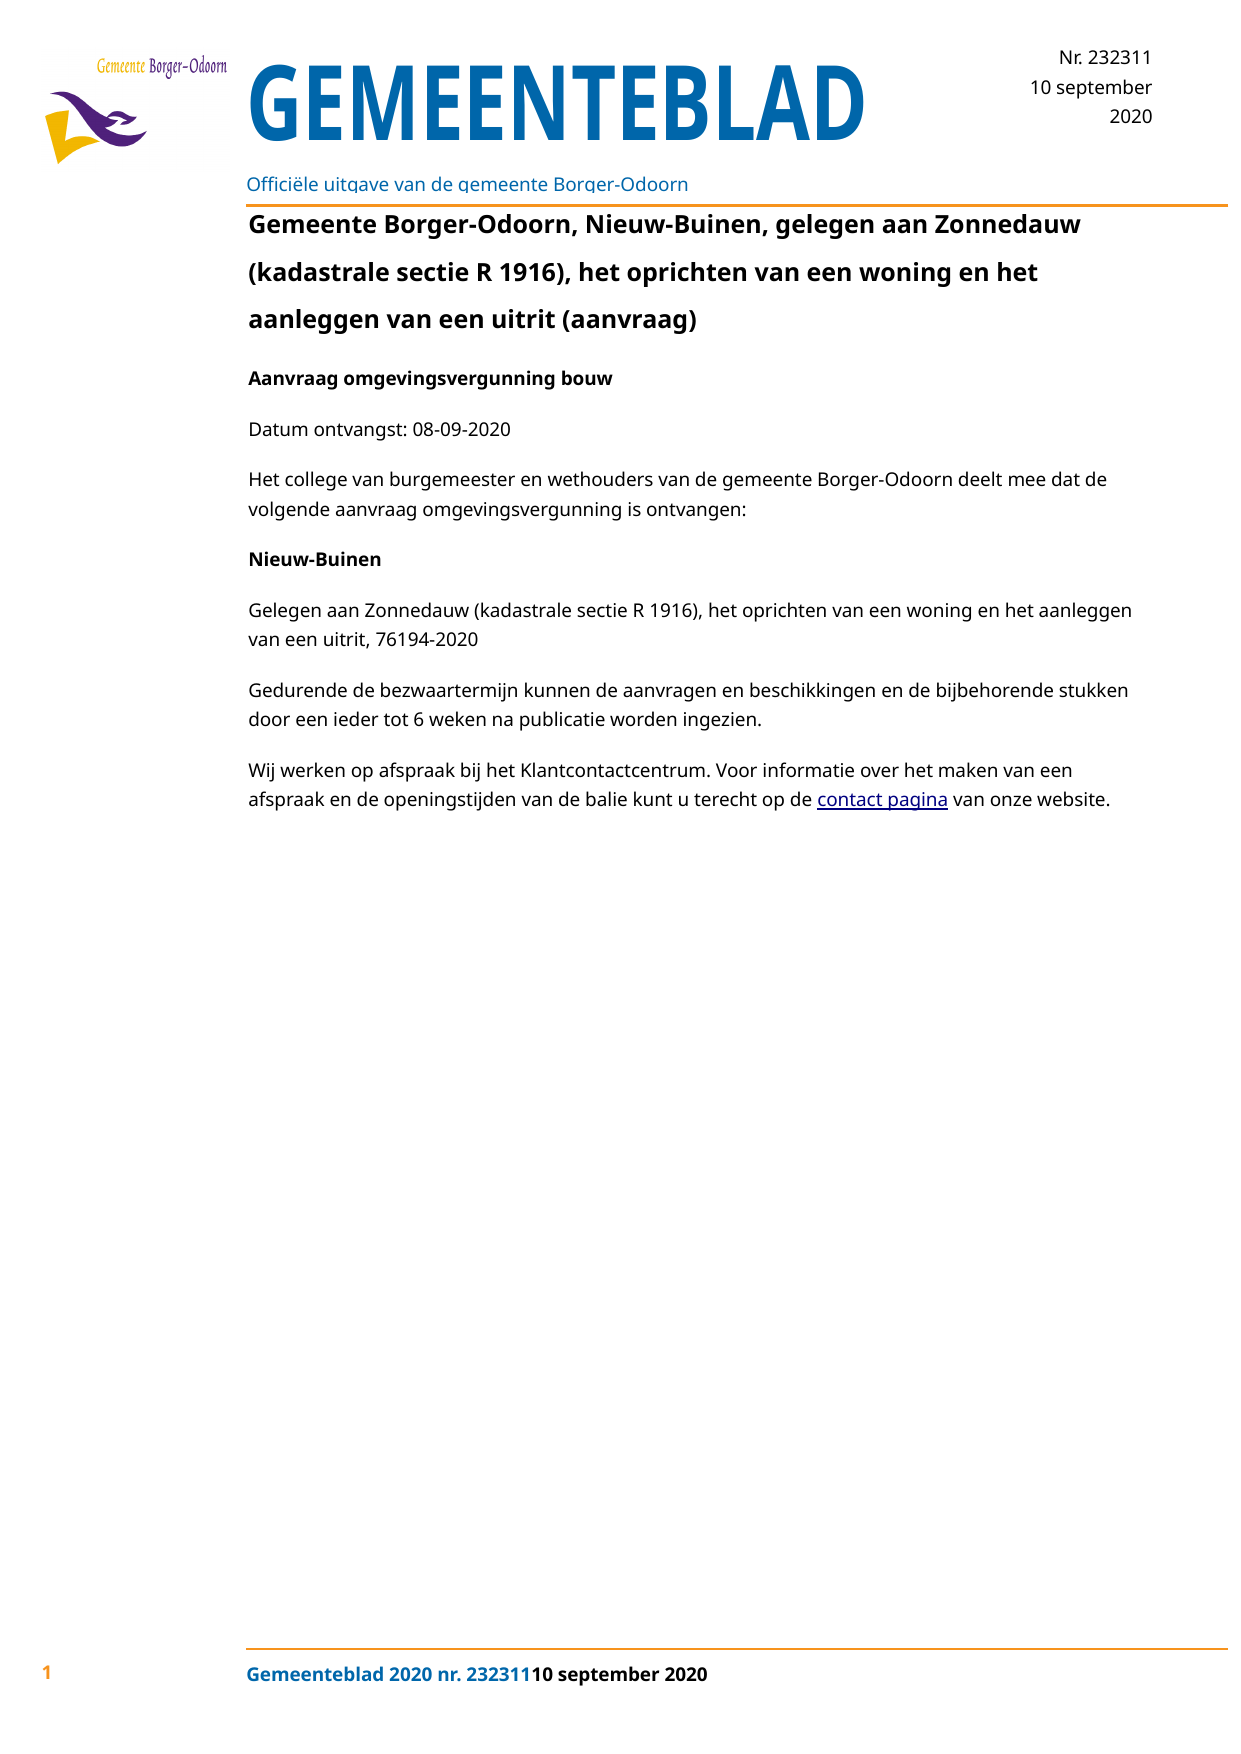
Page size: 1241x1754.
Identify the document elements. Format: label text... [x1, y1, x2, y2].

picture [41, 47, 231, 172]
text Nieuw-Buinen [248, 546, 1152, 572]
text Gedurende de bezwaartermijn kunnen de aanvragen en beschikkingen en de bijbehorende stukken door een ieder tot 6 weken na publicatie worden ingezien. [248, 677, 1152, 732]
text Gemeente Borger-Odoorn, Nieuw-Buinen, gelegen aan Zonnedauw (kadastrale sectie R 1916), het oprichten van een woning en het aanleggen van een uitrit (aanvraag) [248, 207, 1152, 336]
text Wij werken op afspraak bij het Klantcontactcentrum. Voor informatie over het maken van een afspraak en de openingstijden van de balie kunt u terecht op de contact pagina van onze website. [248, 757, 1152, 812]
text Het college van burgemeester en wethouders van de gemeente Borger-Odoorn deelt mee dat de volgende aanvraag omgevingsvergunning is ontvangen: [248, 466, 1152, 522]
text Aanvraag omgevingsvergunning bouw [248, 366, 1152, 391]
text Gelegen aan Zonnedauw (kadastrale sectie R 1916), het oprichten van een woning en het aanleggen van een uitrit, 76194-2020 [248, 597, 1152, 652]
text Datum ontvangst: 08-09-2020 [248, 416, 1152, 442]
